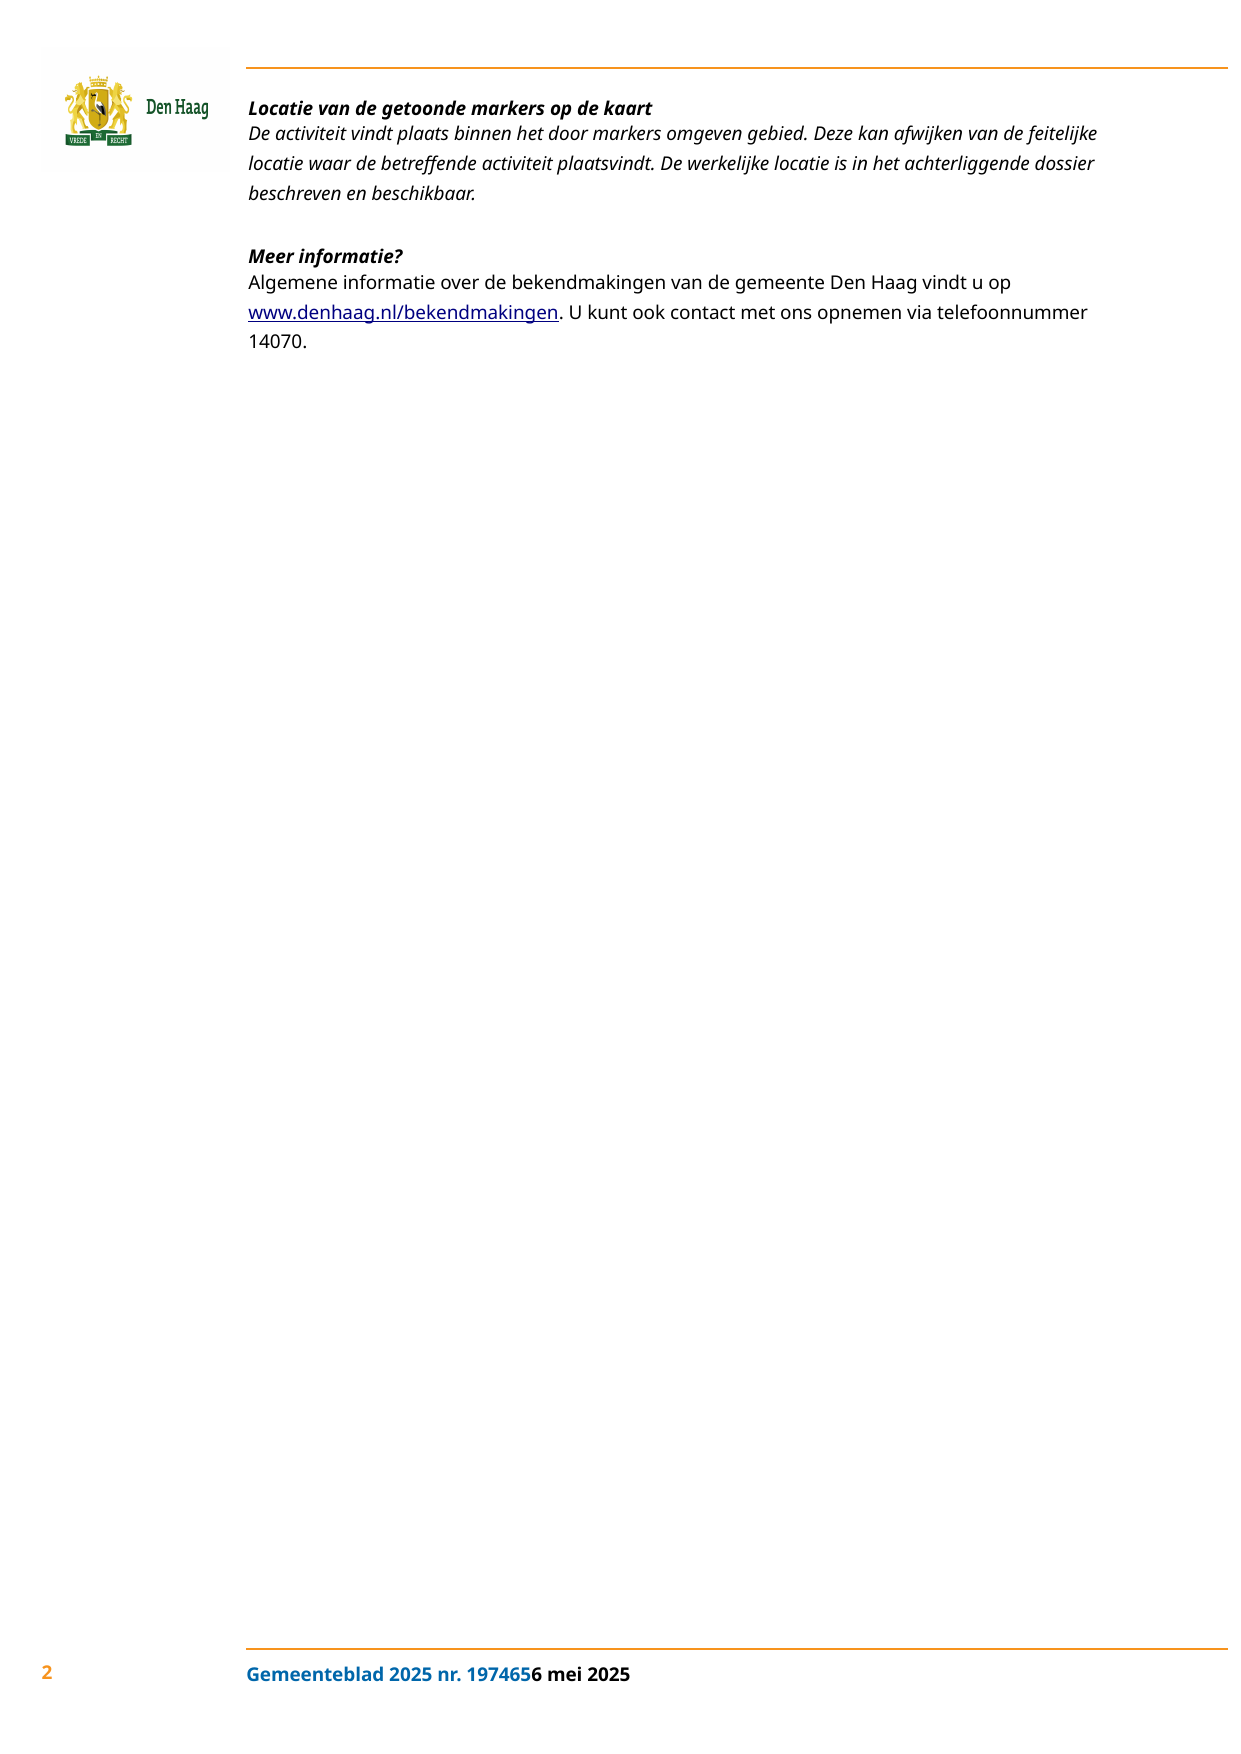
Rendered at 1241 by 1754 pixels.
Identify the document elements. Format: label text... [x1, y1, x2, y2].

text Locatie van de getoonde markers op de kaart [248, 95, 1152, 121]
picture [41, 47, 231, 172]
text De activiteit vindt plaats binnen het door markers omgeven gebied. Deze kan afwijken van de feitelijke locatie waar de betreffende activiteit plaatsvindt. De werkelijke locatie is in het achterliggende dossier beschreven en beschikbaar. [248, 121, 1152, 205]
text Meer informatie? [248, 244, 1152, 269]
text Algemene informatie over de bekendmakingen van de gemeente Den Haag vindt u op www.denhaag.nl/bekendmakingen. U kunt ook contact met ons opnemen via telefoonnummer 14070. [248, 269, 1152, 354]
